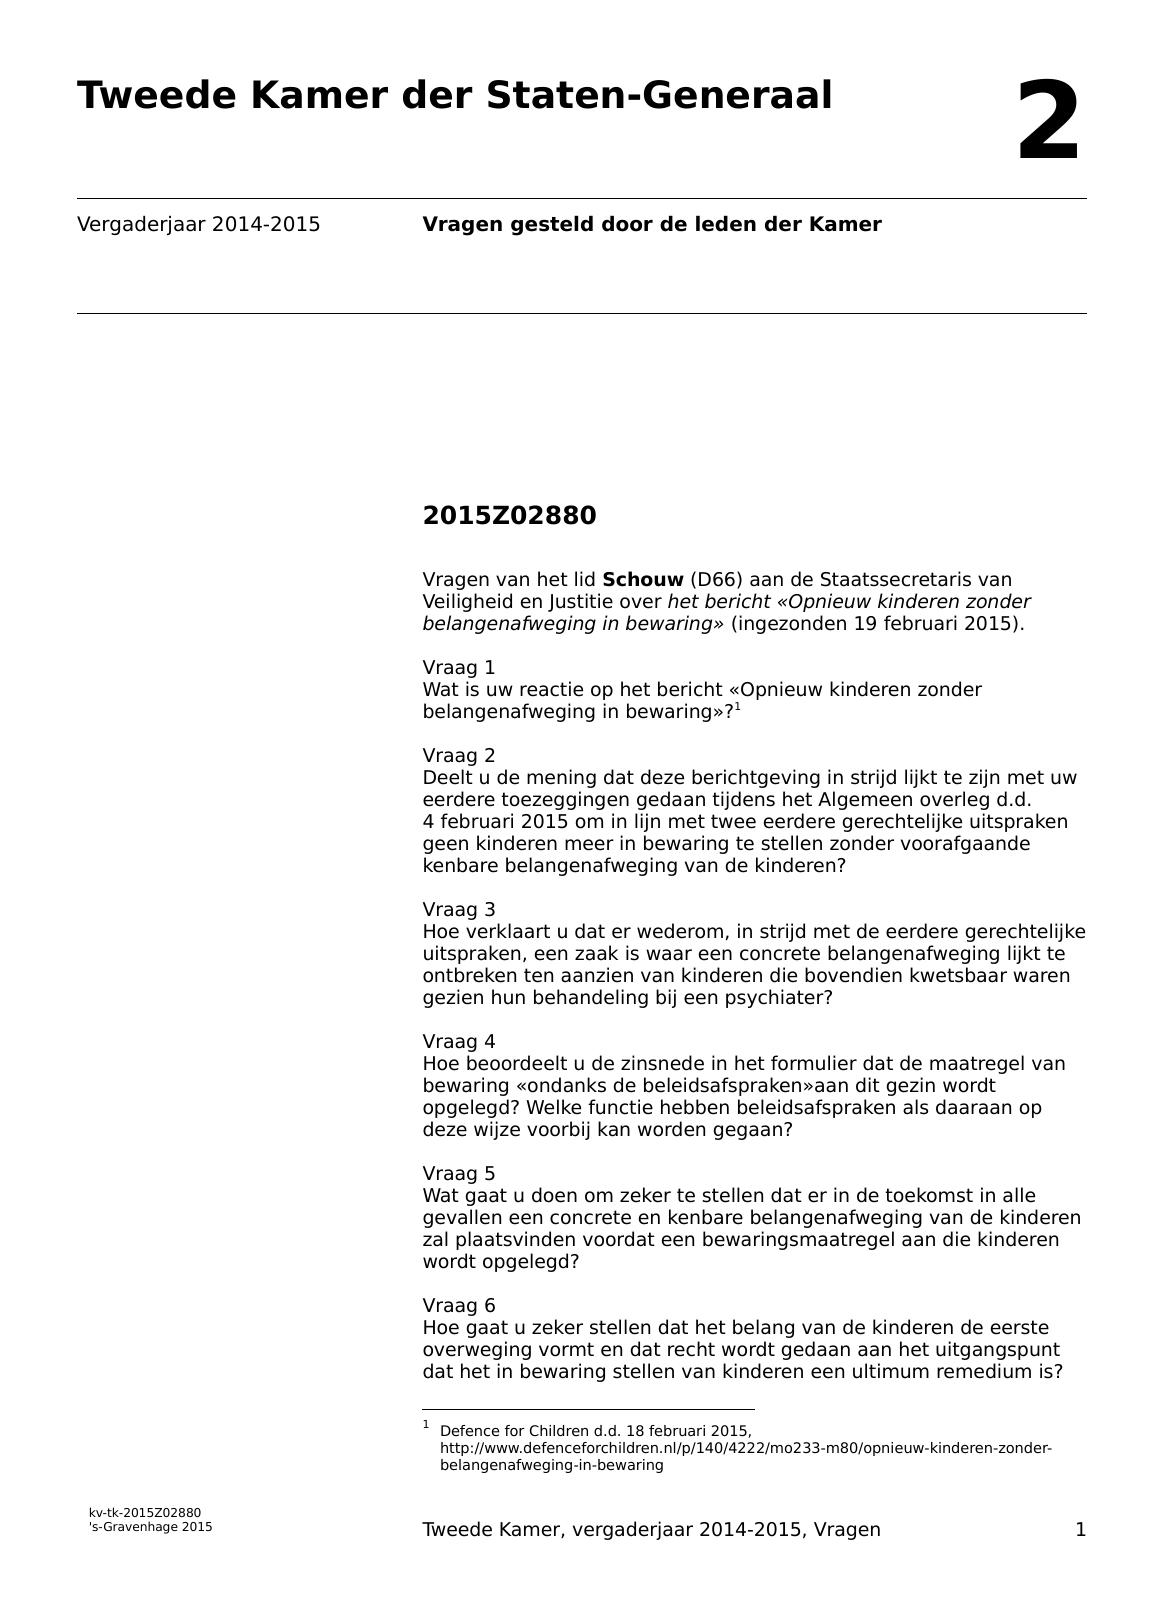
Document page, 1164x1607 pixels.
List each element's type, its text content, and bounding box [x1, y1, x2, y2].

text Vraag 6 [422, 1295, 1087, 1317]
text Vraag 3 [422, 899, 1087, 921]
text Deelt u de mening dat deze berichtgeving in strijd lijkt te zijn met uw eerdere toezeggingen gedaan tijdens het Algemeen overleg d.d. 4 februari 2015 om in lijn met twee eerdere gerechtelijke uitspraken geen kinderen meer in bewaring te stellen zonder voorafgaande kenbare belangenafweging van de kinderen? [422, 767, 1087, 877]
text 2015Z02880 [422, 501, 1087, 531]
table_header 2 [886, 59, 1087, 198]
text Vraag 5 [422, 1163, 1087, 1185]
text Vraag 1 [422, 657, 1087, 679]
text Defence for Children d.d. 18 februari 2015, http://www.defenceforchildren.nl/p/140/4222/mo233-m80/opnieuw-kinderen-zonder-belangenafweging-in-bewaring [422, 1418, 1087, 1474]
text Wat is uw reactie op het bericht «Opnieuw kinderen zonder belangenafweging in bewaring»? [422, 679, 1087, 723]
text Hoe beoordeelt u de zinsnede in het formulier dat de maatregel van bewaring «ondanks de beleidsafspraken»aan dit gezin wordt opgelegd? Welke functie hebben beleidsafspraken als daaraan op deze wijze voorbij kan worden gegaan? [422, 1053, 1087, 1141]
text 's-Gravenhage 2015 [88, 1520, 323, 1534]
table_cell Vergaderjaar 2014-2015 [77, 199, 422, 313]
text Vraag 2 [422, 745, 1087, 767]
table_cell Vragen gesteld door de leden der Kamer [422, 199, 1087, 313]
text Vragen van het lid Schouw (D66) aan de Staatssecretaris van Veiligheid en Justitie over het bericht «Opnieuw kinderen zonder belangenafweging in bewaring» (ingezonden 19 februari 2015). [422, 569, 1087, 635]
text Hoe verklaart u dat er wederom, in strijd met de eerdere gerechtelijke uitspraken, een zaak is waar een concrete belangenafweging lijkt te ontbreken ten aanzien van kinderen die bovendien kwetsbaar waren gezien hun behandeling bij een psychiater? [422, 921, 1087, 1009]
table_header Tweede Kamer der Staten-Generaal [77, 59, 886, 198]
text Hoe gaat u zeker stellen dat het belang van de kinderen de eerste overweging vormt en dat recht wordt gedaan aan het uitgangspunt dat het in bewaring stellen van kinderen een ultimum remedium is? [422, 1317, 1087, 1383]
text Vraag 4 [422, 1031, 1087, 1053]
text kv-tk-2015Z02880 [88, 1506, 323, 1520]
text Wat gaat u doen om zeker te stellen dat er in de toekomst in alle gevallen een concrete en kenbare belangenafweging van de kinderen zal plaatsvinden voordat een bewaringsmaatregel aan die kinderen wordt opgelegd? [422, 1185, 1087, 1273]
